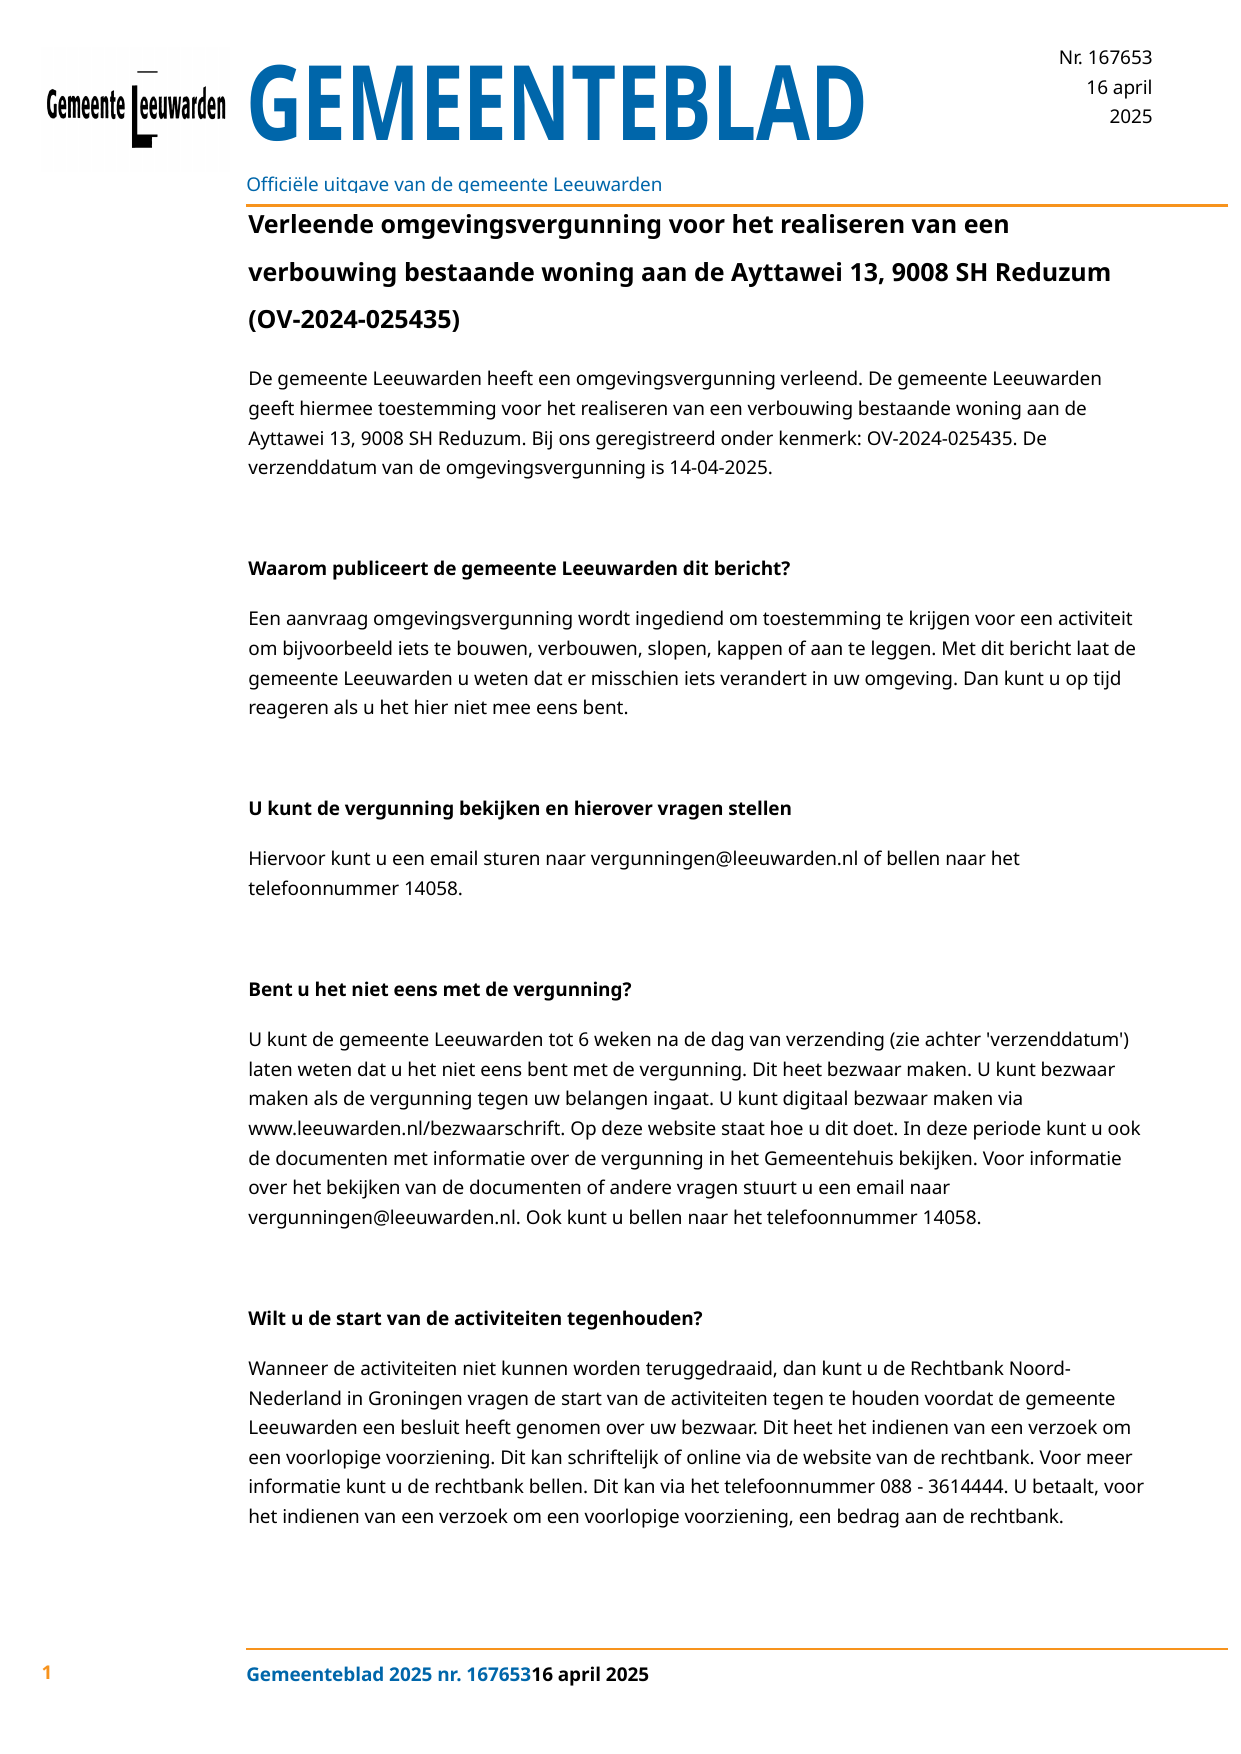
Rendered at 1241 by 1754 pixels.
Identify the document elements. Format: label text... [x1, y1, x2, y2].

text Hiervoor kunt u een email sturen naar vergunningen@leeuwarden.nl of bellen naar het telefoonnummer 14058. [248, 846, 1152, 901]
text Wanneer de activiteiten niet kunnen worden teruggedraaid, dan kunt u de Rechtbank Noord-Nederland in Groningen vragen de start van de activiteiten tegen te houden voordat de gemeente Leeuwarden een besluit heeft genomen over uw bezwaar. Dit heet het indienen van een verzoek om een voorlopige voorziening. Dit kan schriftelijk of online via de website van de rechtbank. Voor meer informatie kunt u de rechtbank bellen. Dit kan via het telefoonnummer 088 - 3614444. U betaalt, voor het indienen van een verzoek om een voorlopige voorziening, een bedrag aan de rechtbank. [248, 1355, 1152, 1529]
text Verleende omgevingsvergunning voor het realiseren van een verbouwing bestaande woning aan de Ayttawei 13, 9008 SH Reduzum (OV-2024-025435) [248, 207, 1152, 336]
text U kunt de gemeente Leeuwarden tot 6 weken na de dag van verzending (zie achter 'verzenddatum') laten weten dat u het niet eens bent met de vergunning. Dit heet bezwaar maken. U kunt bezwaar maken als de vergunning tegen uw belangen ingaat. U kunt digitaal bezwaar maken via www.leeuwarden.nl/bezwaarschrift. Op deze website staat hoe u dit doet. In deze periode kunt u ook de documenten met informatie over de vergunning in het Gemeentehuis bekijken. Voor informatie over het bekijken van de documenten of andere vragen stuurt u een email naar vergunningen@leeuwarden.nl. Ook kunt u bellen naar het telefoonnummer 14058. [248, 1026, 1152, 1229]
text Waarom publiceert de gemeente Leeuwarden dit bericht? [248, 555, 1152, 581]
text Bent u het niet eens met de vergunning? [248, 976, 1152, 1002]
text De gemeente Leeuwarden heeft een omgevingsvergunning verleend. De gemeente Leeuwarden geeft hiermee toestemming voor het realiseren van een verbouwing bestaande woning aan de Ayttawei 13, 9008 SH Reduzum. Bij ons geregistreerd onder kenmerk: OV-2024-025435. De verzenddatum van de omgevingsvergunning is 14-04-2025. [248, 366, 1152, 480]
text Wilt u de start van de activiteiten tegenhouden? [248, 1305, 1152, 1330]
text Een aanvraag omgevingsvergunning wordt ingediend om toestemming te krijgen voor een activiteit om bijvoorbeeld iets te bouwen, verbouwen, slopen, kappen of aan te leggen. Met dit bericht laat de gemeente Leeuwarden u weten dat er misschien iets verandert in uw omgeving. Dan kunt u op tijd reageren als u het hier niet mee eens bent. [248, 606, 1152, 720]
picture [41, 47, 231, 172]
text U kunt de vergunning bekijken en hierover vragen stellen [248, 795, 1152, 821]
